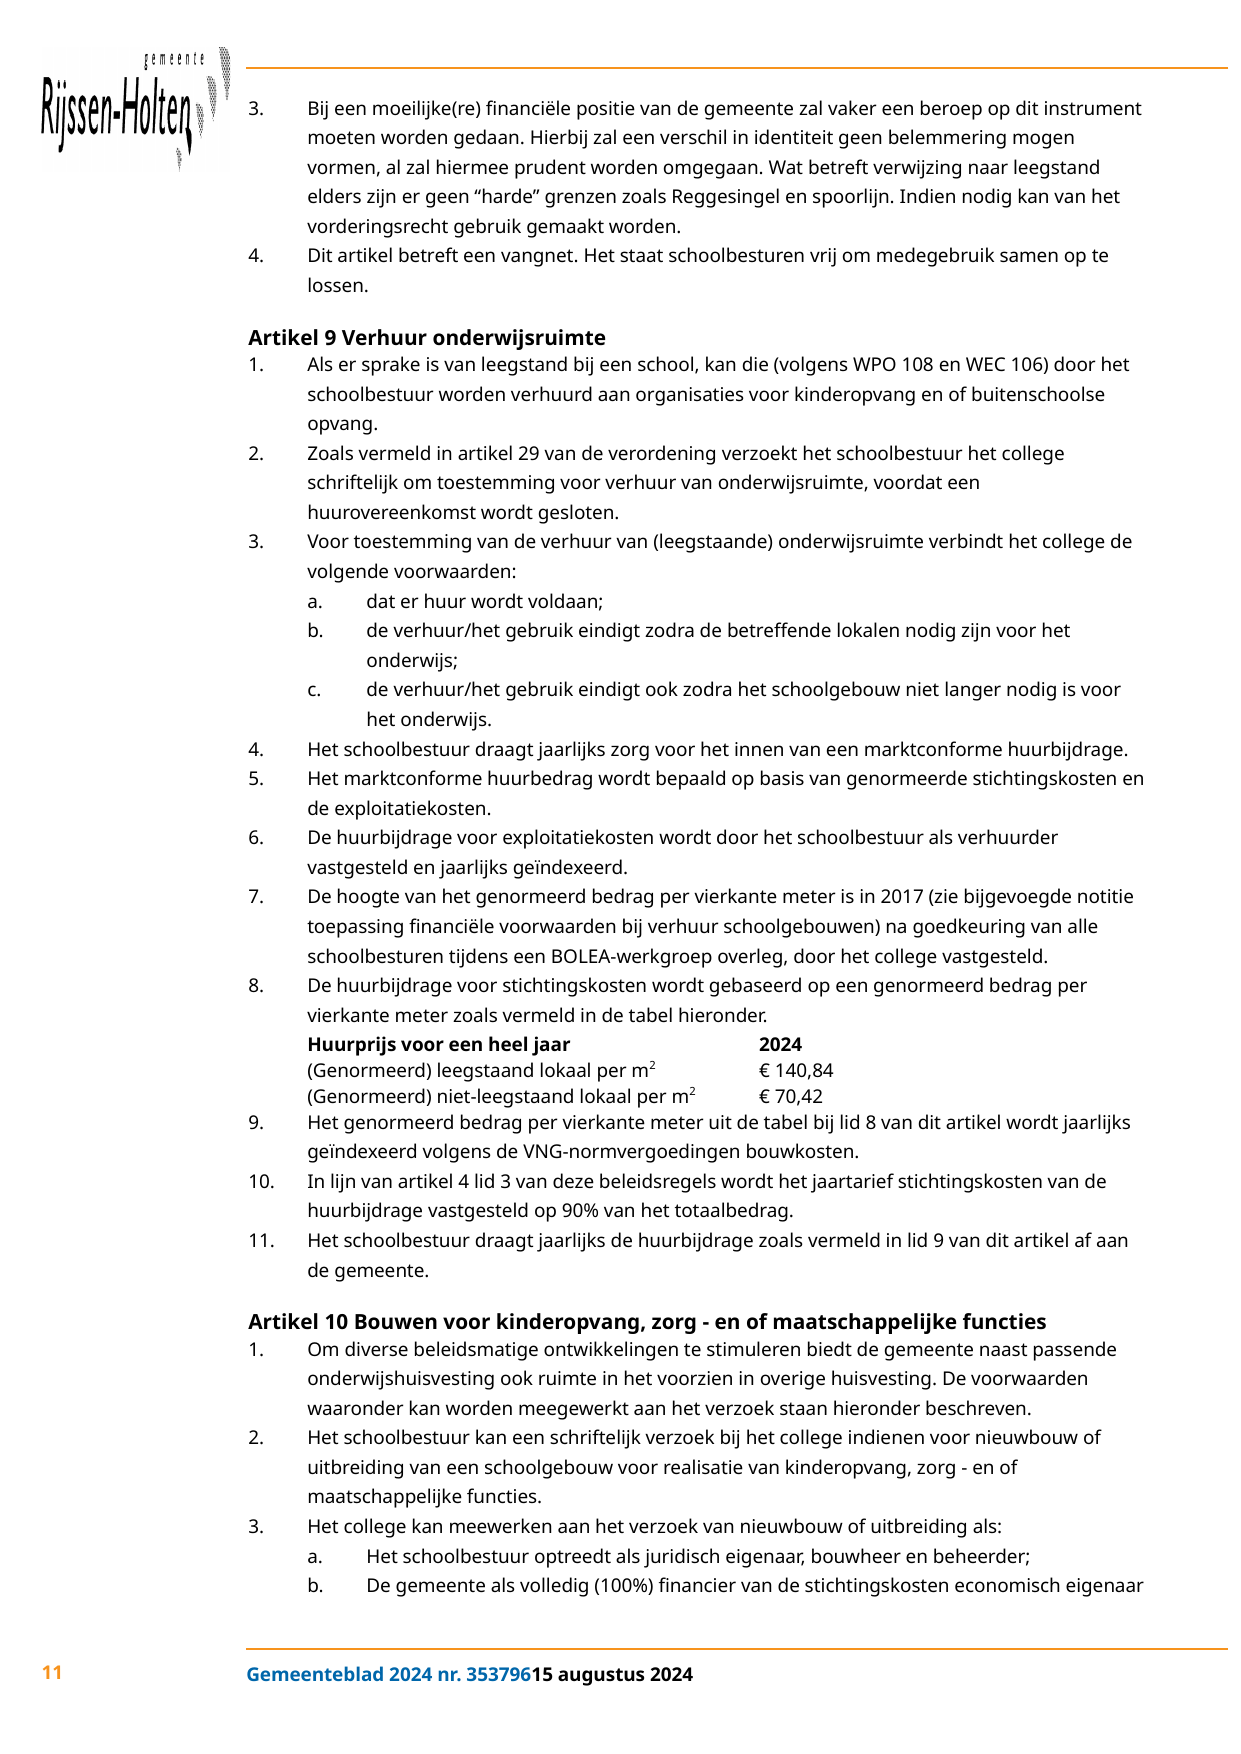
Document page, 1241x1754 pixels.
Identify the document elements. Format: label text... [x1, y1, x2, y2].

list Het schoolbestuur draagt jaarlijks de huurbijdrage zoals vermeld in lid 9 van dit artikel af aan de gemeente. [248, 1227, 1152, 1283]
picture [41, 47, 231, 172]
list De huurbijdrage voor stichtingskosten wordt gebaseerd op een genormeerd bedrag per vierkante meter zoals vermeld in de tabel hieronder. [248, 972, 1152, 1028]
text Artikel 10 Bouwen voor kinderopvang, zorg - en of maatschappelijke functies [248, 1307, 1152, 1336]
table_cell € 140,84 [759, 1058, 1211, 1083]
list Het genormeerd bedrag per vierkante meter uit de tabel bij lid 8 van dit artikel wordt jaarlijks geïndexeerd volgens de VNG-normvergoedingen bouwkosten. [248, 1109, 1152, 1164]
list De hoogte van het genormeerd bedrag per vierkante meter is in 2017 (zie bijgevoegde notitie toepassing financiële voorwaarden bij verhuur schoolgebouwen) na goedkeuring van alle schoolbesturen tijdens een BOLEA-werkgroep overleg, door het college vastgesteld. [248, 884, 1152, 968]
list Voor toestemming van de verhuur van (leegstaande) onderwijsruimte verbindt het college de volgende voorwaarden: [248, 529, 1152, 584]
list Zoals vermeld in artikel 29 van de verordening verzoekt het schoolbestuur het college schriftelijk om toestemming voor verhuur van onderwijsruimte, voordat een huurovereenkomst wordt gesloten. [248, 440, 1152, 525]
list Het college kan meewerken aan het verzoek van nieuwbouw of uitbreiding als: [248, 1513, 1152, 1539]
list Het schoolbestuur optreedt als juridisch eigenaar, bouwheer en beheerder; [307, 1543, 1152, 1568]
list Dit artikel betreft een vangnet. Het staat schoolbesturen vrij om medegebruik samen op te lossen. [248, 243, 1152, 298]
list Om diverse beleidsmatige ontwikkelingen te stimuleren biedt de gemeente naast passende onderwijshuisvesting ook ruimte in het voorzien in overige huisvesting. De voorwaarden waaronder kan worden meegewerkt aan het verzoek staan hieronder beschreven. [248, 1336, 1152, 1421]
list Het schoolbestuur kan een schriftelijk verzoek bij het college indienen voor nieuwbouw of uitbreiding van een schoolgebouw voor realisatie van kinderopvang, zorg - en of maatschappelijke functies. [248, 1424, 1152, 1509]
list Het marktconforme huurbedrag wordt bepaald op basis van genormeerde stichtingskosten en de exploitatiekosten. [248, 765, 1152, 821]
list De gemeente als volledig (100%) financier van de stichtingskosten economisch eigenaar [307, 1572, 1152, 1598]
list Bij een moeilijke(re) financiële positie van de gemeente zal vaker een beroep op dit instrument moeten worden gedaan. Hierbij zal een verschil in identiteit geen belemmering mogen vormen, al zal hiermee prudent worden omgegaan. Wat betreft verwijzing naar leegstand elders zijn er geen “harde” grenzen zoals Reggesingel en spoorlijn. Indien nodig kan van het vorderingsrecht gebruik gemaakt worden. [248, 95, 1152, 239]
list de verhuur/het gebruik eindigt ook zodra het schoolgebouw niet langer nodig is voor het onderwijs. [307, 677, 1152, 732]
table_cell (Genormeerd) leegstaand lokaal per m2 [307, 1058, 759, 1083]
text Artikel 9 Verhuur onderwijsruimte [248, 323, 1152, 351]
list Als er sprake is van leegstand bij een school, kan die (volgens WPO 108 en WEC 106) door het schoolbestuur worden verhuurd aan organisaties voor kinderopvang en of buitenschoolse opvang. [248, 351, 1152, 436]
table_cell € 70,42 [759, 1083, 1211, 1109]
table_cell (Genormeerd) niet-leegstaand lokaal per m2 [307, 1083, 759, 1109]
list In lijn van artikel 4 lid 3 van deze beleidsregels wordt het jaartarief stichtingskosten van de huurbijdrage vastgesteld op 90% van het totaalbedrag. [248, 1168, 1152, 1223]
list dat er huur wordt voldaan; [307, 588, 1152, 613]
table_header Huurprijs voor een heel jaar [307, 1032, 759, 1057]
list Het schoolbestuur draagt jaarlijks zorg voor het innen van een marktconforme huurbijdrage. [248, 736, 1152, 761]
list De huurbijdrage voor exploitatiekosten wordt door het schoolbestuur als verhuurder vastgesteld en jaarlijks geïndexeerd. [248, 824, 1152, 880]
table_header 2024 [759, 1032, 1211, 1057]
list de verhuur/het gebruik eindigt zodra de betreffende lokalen nodig zijn voor het onderwijs; [307, 617, 1152, 673]
